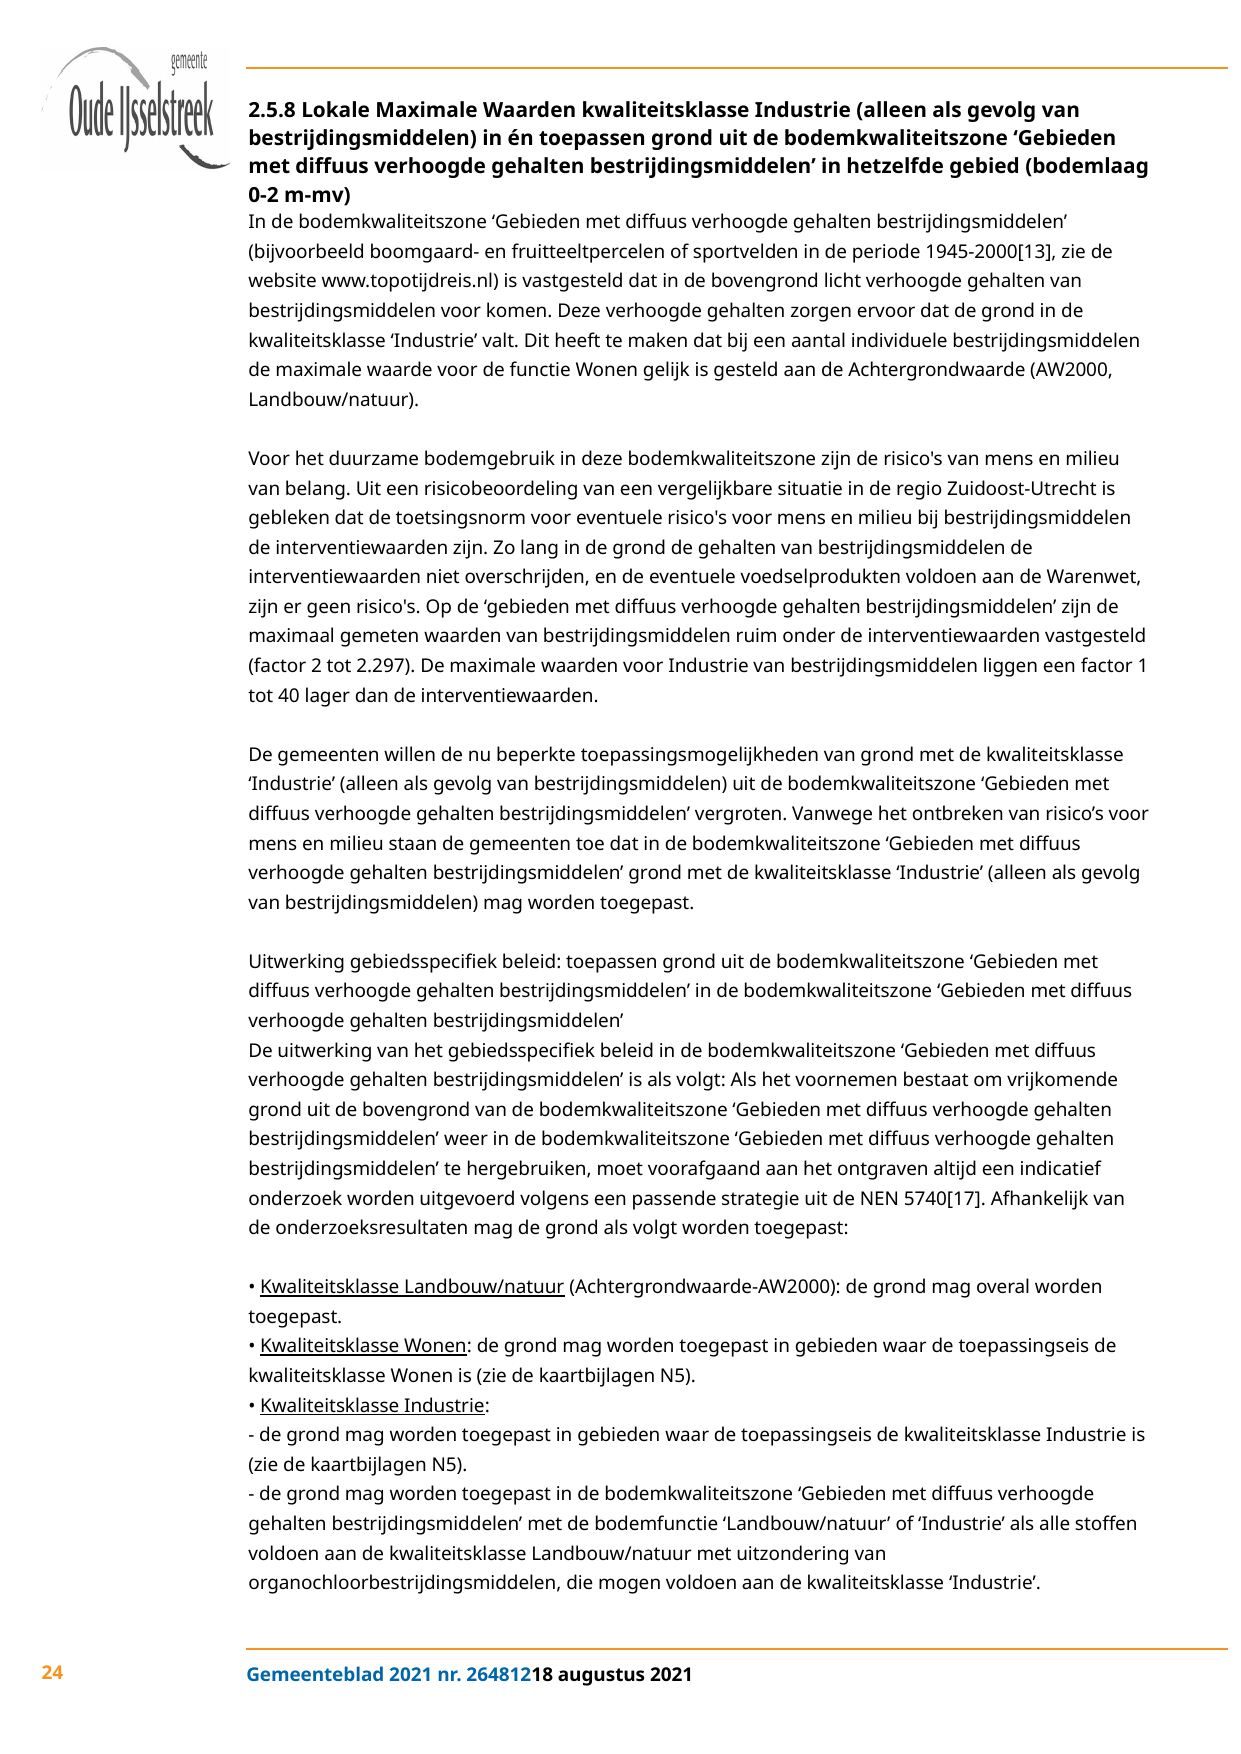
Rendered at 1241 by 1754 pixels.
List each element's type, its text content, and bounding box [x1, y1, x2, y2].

text Uitwerking gebiedsspecifiek beleid: toepassen grond uit de bodemkwaliteitszone ‘Gebieden met diffuus verhoogde gehalten bestrijdingsmiddelen’ in de bodemkwaliteitszone ‘Gebieden met diffuus verhoogde gehalten bestrijdingsmiddelen’ [248, 948, 1152, 1033]
text • Kwaliteitsklasse Industrie: [248, 1392, 1152, 1418]
text Voor het duurzame bodemgebruik in deze bodemkwaliteitszone zijn de risico's van mens en milieu van belang. Uit een risicobeoordeling van een vergelijkbare situatie in de regio Zuidoost-Utrecht is gebleken dat de toetsingsnorm voor eventuele risico's voor mens en milieu bij bestrijdingsmiddelen de interventiewaarden zijn. Zo lang in de grond de gehalten van bestrijdingsmiddelen de interventiewaarden niet overschrijden, en de eventuele voedselprodukten voldoen aan de Warenwet, zijn er geen risico's. Op de ‘gebieden met diffuus verhoogde gehalten bestrijdingsmiddelen’ zijn de maximaal gemeten waarden van bestrijdingsmiddelen ruim onder de interventiewaarden vastgesteld (factor 2 tot 2.297). De maximale waarden voor Industrie van bestrijdingsmiddelen liggen een factor 1 tot 40 lager dan de interventiewaarden. [248, 445, 1152, 708]
text • Kwaliteitsklasse Landbouw/natuur (Achtergrondwaarde-AW2000): de grond mag overal worden toegepast. [248, 1273, 1152, 1329]
text De uitwerking van het gebiedsspecifiek beleid in de bodemkwaliteitszone ‘Gebieden met diffuus verhoogde gehalten bestrijdingsmiddelen’ is als volgt: Als het voornemen bestaat om vrijkomende grond uit de bovengrond van de bodemkwaliteitszone ‘Gebieden met diffuus verhoogde gehalten bestrijdingsmiddelen’ weer in de bodemkwaliteitszone ‘Gebieden met diffuus verhoogde gehalten bestrijdingsmiddelen’ te hergebruiken, moet voorafgaand aan het ontgraven altijd een indicatief onderzoek worden uitgevoerd volgens een passende strategie uit de NEN 5740[17]. Afhankelijk van de onderzoeksresultaten mag de grond als volgt worden toegepast: [248, 1037, 1152, 1240]
text In de bodemkwaliteitszone ‘Gebieden met diffuus verhoogde gehalten bestrijdingsmiddelen’ (bijvoorbeeld boomgaard- en fruitteeltpercelen of sportvelden in de periode 1945-2000[13], zie de website www.topotijdreis.nl) is vastgesteld dat in de bovengrond licht verhoogde gehalten van bestrijdingsmiddelen voor komen. Deze verhoogde gehalten zorgen ervoor dat de grond in de kwaliteitsklasse ‘Industrie’ valt. Dit heeft te maken dat bij een aantal individuele bestrijdingsmiddelen de maximale waarde voor de functie Wonen gelijk is gesteld aan de Achtergrondwaarde (AW2000, Landbouw/natuur). [248, 208, 1152, 412]
text - de grond mag worden toegepast in de bodemkwaliteitszone ‘Gebieden met diffuus verhoogde gehalten bestrijdingsmiddelen’ met de bodemfunctie ‘Landbouw/natuur’ of ‘Industrie’ als alle stoffen voldoen aan de kwaliteitsklasse Landbouw/natuur met uitzondering van organochloorbestrijdingsmiddelen, die mogen voldoen aan de kwaliteitsklasse ‘Industrie’. [248, 1481, 1152, 1595]
text De gemeenten willen de nu beperkte toepassingsmogelijkheden van grond met de kwaliteitsklasse ‘Industrie’ (alleen als gevolg van bestrijdingsmiddelen) uit de bodemkwaliteitszone ‘Gebieden met diffuus verhoogde gehalten bestrijdingsmiddelen’ vergroten. Vanwege het ontbreken van risico’s voor mens en milieu staan de gemeenten toe dat in de bodemkwaliteitszone ‘Gebieden met diffuus verhoogde gehalten bestrijdingsmiddelen’ grond met de kwaliteitsklasse ‘Industrie’ (alleen als gevolg van bestrijdingsmiddelen) mag worden toegepast. [248, 741, 1152, 915]
picture [41, 47, 231, 172]
text - de grond mag worden toegepast in gebieden waar de toepassingseis de kwaliteitsklasse Industrie is (zie de kaartbijlagen N5). [248, 1421, 1152, 1477]
text 2.5.8 Lokale Maximale Waarden kwaliteitsklasse Industrie (alleen als gevolg van bestrijdingsmiddelen) in én toepassen grond uit de bodemkwaliteitszone ‘Gebieden met diffuus verhoogde gehalten bestrijdingsmiddelen’ in hetzelfde gebied (bodemlaag 0-2 m-mv) [248, 95, 1152, 208]
text • Kwaliteitsklasse Wonen: de grond mag worden toegepast in gebieden waar de toepassingseis de kwaliteitsklasse Wonen is (zie de kaartbijlagen N5). [248, 1333, 1152, 1388]
